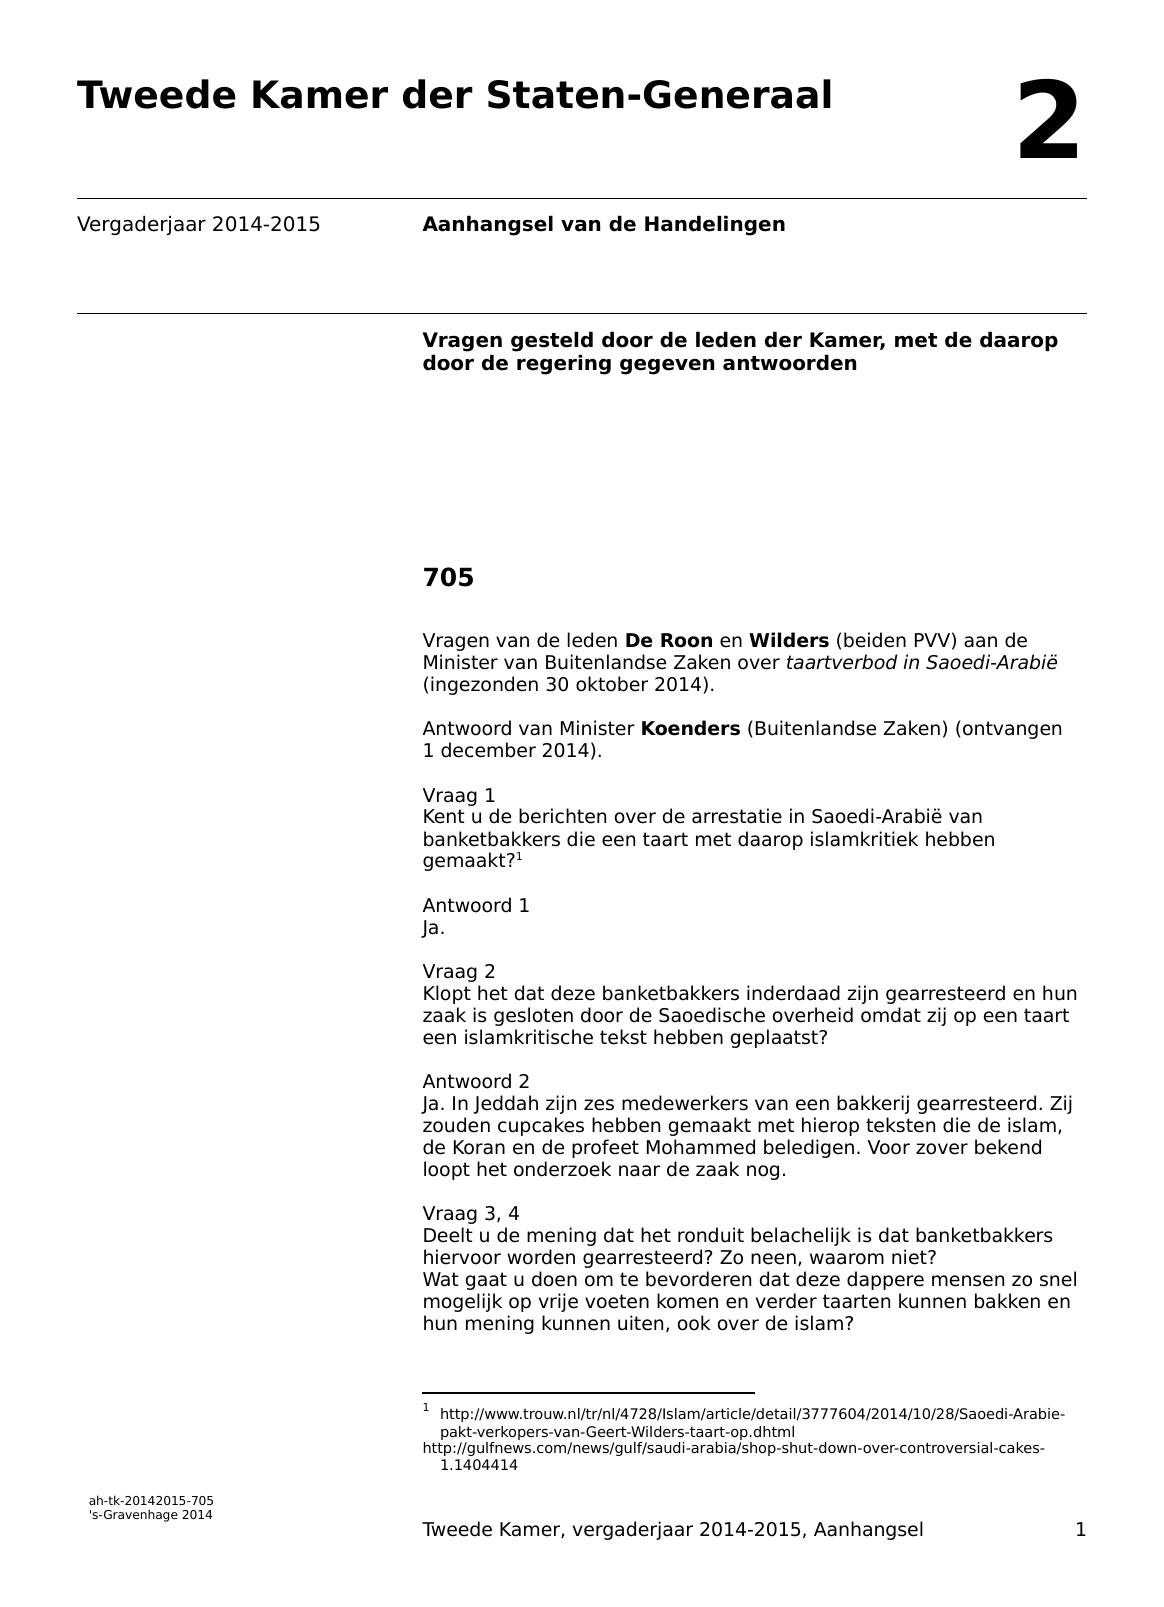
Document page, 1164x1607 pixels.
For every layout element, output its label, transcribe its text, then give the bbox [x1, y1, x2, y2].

table_header 2 [886, 59, 1087, 198]
text Klopt het dat deze banketbakkers inderdaad zijn gearresteerd en hun zaak is gesloten door de Saoedische overheid omdat zij op een taart een islamkritische tekst hebben geplaatst? [422, 983, 1087, 1049]
text http://www.trouw.nl/tr/nl/4728/Islam/article/detail/3777604/2014/10/28/Saoedi-Arabie-pakt-verkopers-van-Geert-Wilders-taart-op.dhtml [422, 1402, 1087, 1441]
text Antwoord 2 [422, 1071, 1087, 1093]
table_cell [77, 314, 422, 375]
text Antwoord 1 [422, 894, 1087, 917]
text http://gulfnews.com/news/gulf/saudi-arabia/shop-shut-down-over-controversial-cakes-1.1404414 [422, 1441, 1087, 1474]
text Wat gaat u doen om te bevorderen dat deze dappere mensen zo snel mogelijk op vrije voeten komen en verder taarten kunnen bakken en hun mening kunnen uiten, ook over de islam? [422, 1269, 1087, 1335]
text Vraag 2 [422, 961, 1087, 983]
text Ja. [422, 917, 1087, 938]
table_header Tweede Kamer der Staten-Generaal [77, 59, 886, 198]
table_cell Aanhangsel van de Handelingen [422, 199, 1087, 313]
text Antwoord van Minister Koenders (Buitenlandse Zaken) (ontvangen 1 december 2014). [422, 718, 1087, 762]
table_cell Vergaderjaar 2014-2015 [77, 199, 422, 313]
text Ja. In Jeddah zijn zes medewerkers van een bakkerij gearresteerd. Zij zouden cupcakes hebben gemaakt met hierop teksten die de islam, de Koran en de profeet Mohammed beledigen. Voor zover bekend loopt het onderzoek naar de zaak nog. [422, 1093, 1087, 1181]
text ah-tk-20142015-705 [88, 1494, 323, 1508]
text Vraag 3, 4 [422, 1203, 1087, 1225]
text Vragen van de leden De Roon en Wilders (beiden PVV) aan de Minister van Buitenlandse Zaken over taartverbod in Saoedi-Arabië (ingezonden 30 oktober 2014). [422, 630, 1087, 696]
table_cell Vragen gesteld door de leden der Kamer, met de daarop door de regering gegeven antwoorden [422, 314, 1087, 375]
text 's-Gravenhage 2014 [88, 1508, 323, 1522]
text Deelt u de mening dat het ronduit belachelijk is dat banketbakkers hiervoor worden gearresteerd? Zo neen, waarom niet? [422, 1225, 1087, 1269]
text Vraag 1 [422, 784, 1087, 806]
text 705 [422, 563, 1087, 592]
text Kent u de berichten over de arrestatie in Saoedi-Arabië van banketbakkers die een taart met daarop islamkritiek hebben gemaakt? [422, 806, 1087, 872]
